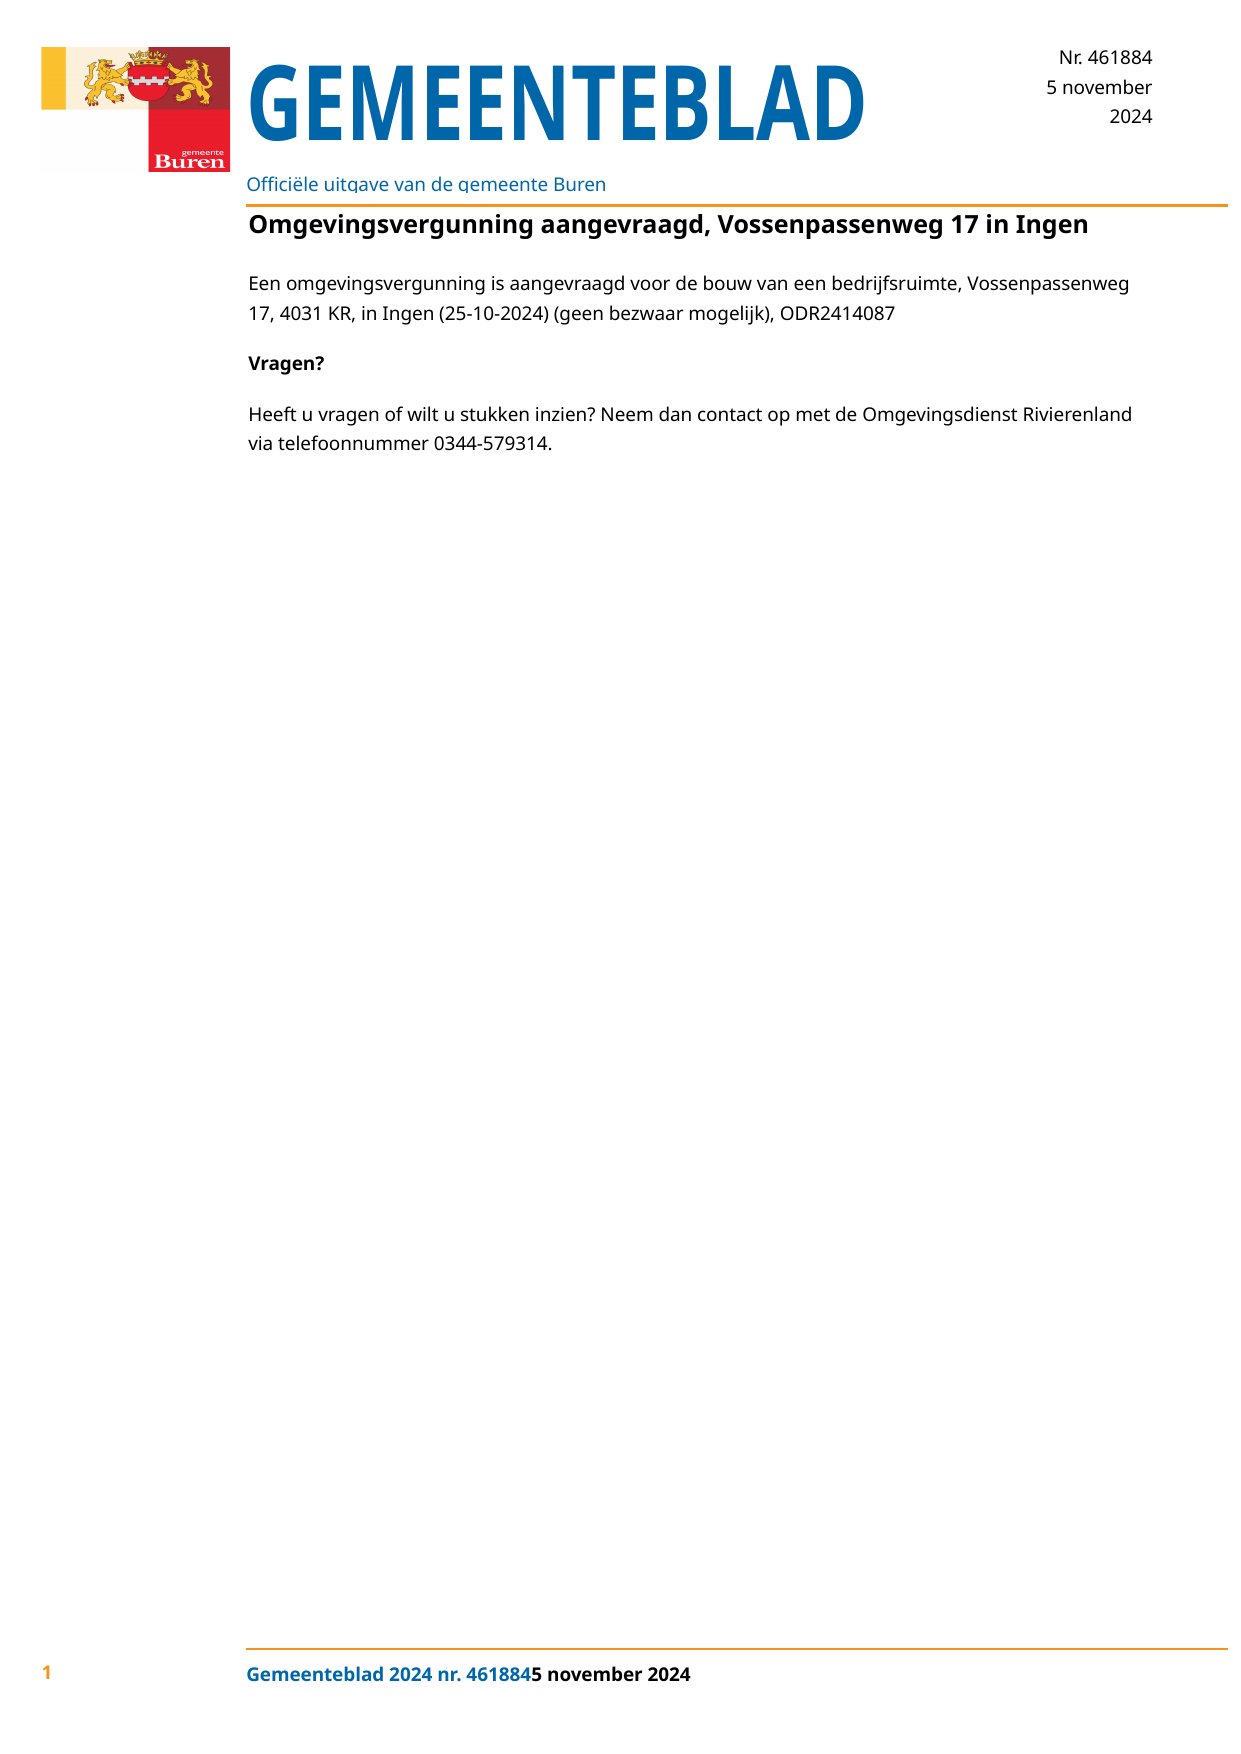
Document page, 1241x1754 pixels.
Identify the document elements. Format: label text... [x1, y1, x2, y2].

text Vragen? [248, 350, 1152, 376]
text Een omgevingsvergunning is aangevraagd voor de bouw van een bedrijfsruimte, Vossenpassenweg 17, 4031 KR, in Ingen (25-10-2024) (geen bezwaar mogelijk), ODR2414087 [248, 270, 1152, 326]
picture [41, 47, 231, 172]
text Heeft u vragen of wilt u stukken inzien? Neem dan contact op met de Omgevingsdienst Rivierenland via telefoonnummer 0344-579314. [248, 401, 1152, 456]
text Omgevingsvergunning aangevraagd, Vossenpassenweg 17 in Ingen [248, 207, 1152, 241]
